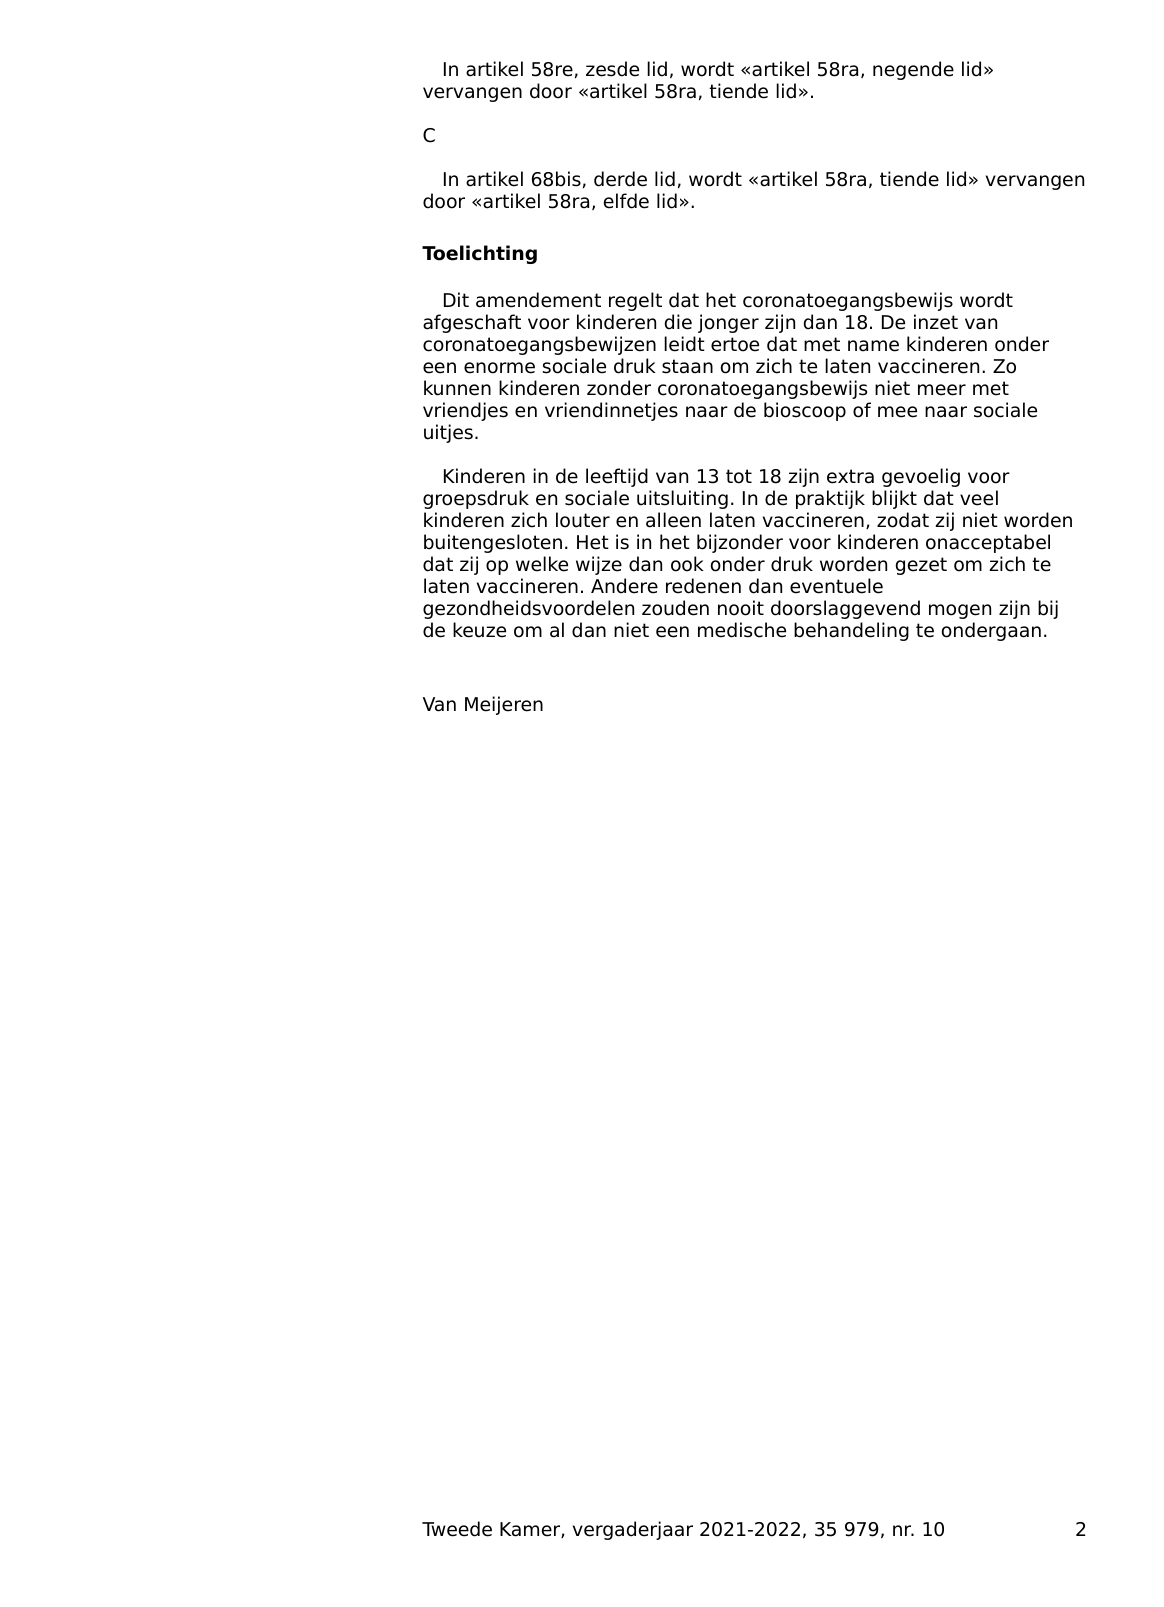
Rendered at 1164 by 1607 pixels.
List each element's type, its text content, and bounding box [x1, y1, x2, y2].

text Kinderen in de leeftijd van 13 tot 18 zijn extra gevoelig voor groepsdruk en sociale uitsluiting. In de praktijk blijkt dat veel kinderen zich louter en alleen laten vaccineren, zodat zij niet worden buitengesloten. Het is in het bijzonder voor kinderen onacceptabel dat zij op welke wijze dan ook onder druk worden gezet om zich te laten vaccineren. Andere redenen dan eventuele gezondheidsvoordelen zouden nooit doorslaggevend mogen zijn bij de keuze om al dan niet een medische behandeling te ondergaan. [422, 466, 1087, 642]
text Van Meijeren [422, 672, 1087, 716]
text In artikel 58re, zesde lid, wordt «artikel 58ra, negende lid» vervangen door «artikel 58ra, tiende lid». [422, 59, 1087, 103]
text In artikel 68bis, derde lid, wordt «artikel 58ra, tiende lid» vervangen door «artikel 58ra, elfde lid». [422, 169, 1087, 213]
text C [422, 125, 1087, 147]
subtitle Toelichting [422, 243, 1087, 265]
text Dit amendement regelt dat het coronatoegangsbewijs wordt afgeschaft voor kinderen die jonger zijn dan 18. De inzet van coronatoegangsbewijzen leidt ertoe dat met name kinderen onder een enorme sociale druk staan om zich te laten vaccineren. Zo kunnen kinderen zonder coronatoegangsbewijs niet meer met vriendjes en vriendinnetjes naar de bioscoop of mee naar sociale uitjes. [422, 290, 1087, 444]
